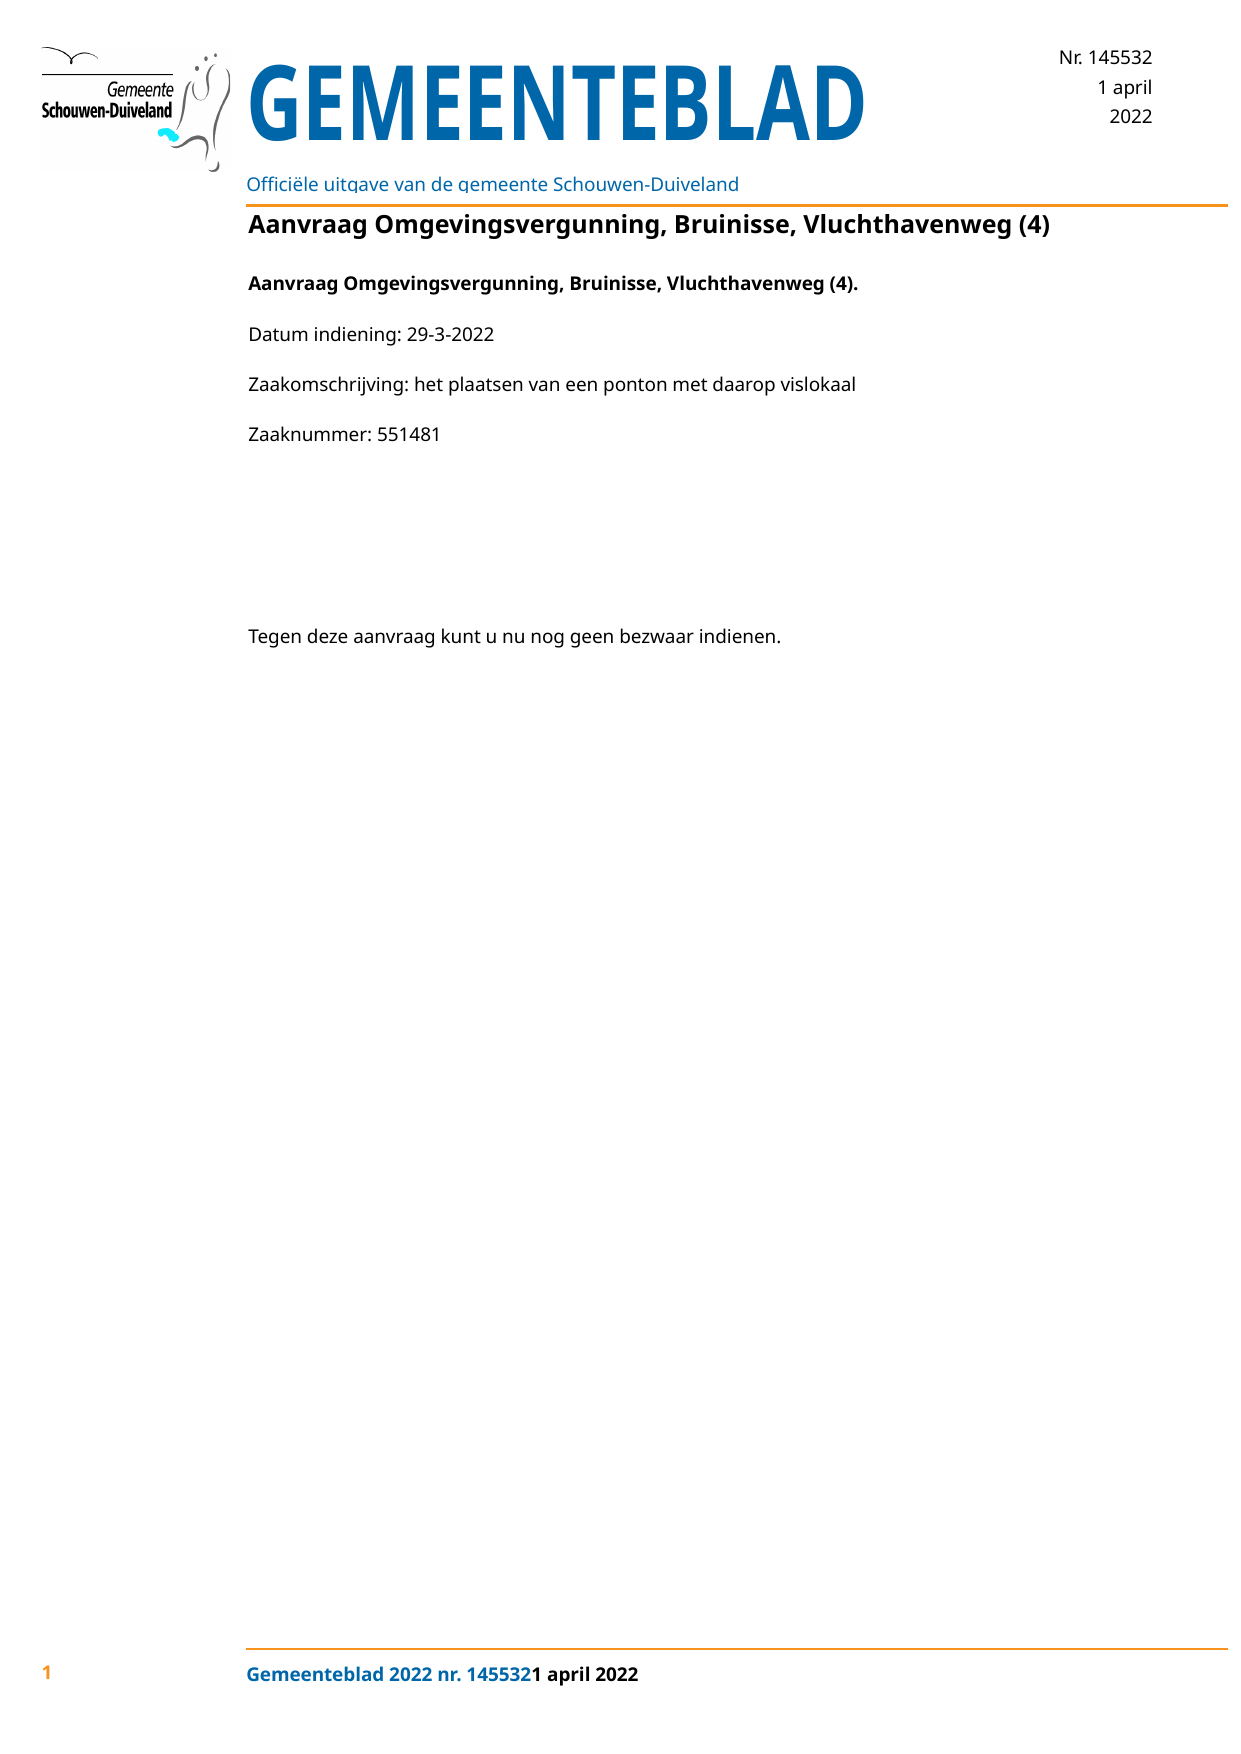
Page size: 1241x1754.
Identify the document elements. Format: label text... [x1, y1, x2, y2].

text Aanvraag Omgevingsvergunning, Bruinisse, Vluchthavenweg (4) [248, 207, 1152, 241]
text Datum indiening: 29-3-2022 [248, 321, 1152, 346]
text Aanvraag Omgevingsvergunning, Bruinisse, Vluchthavenweg (4). [248, 270, 1152, 296]
picture [41, 47, 231, 172]
text Zaaknummer: 551481 [248, 422, 1152, 447]
text Zaakomschrijving: het plaatsen van een ponton met daarop vislokaal [248, 371, 1152, 397]
text Tegen deze aanvraag kunt u nu nog geen bezwaar indienen. [248, 623, 1152, 649]
